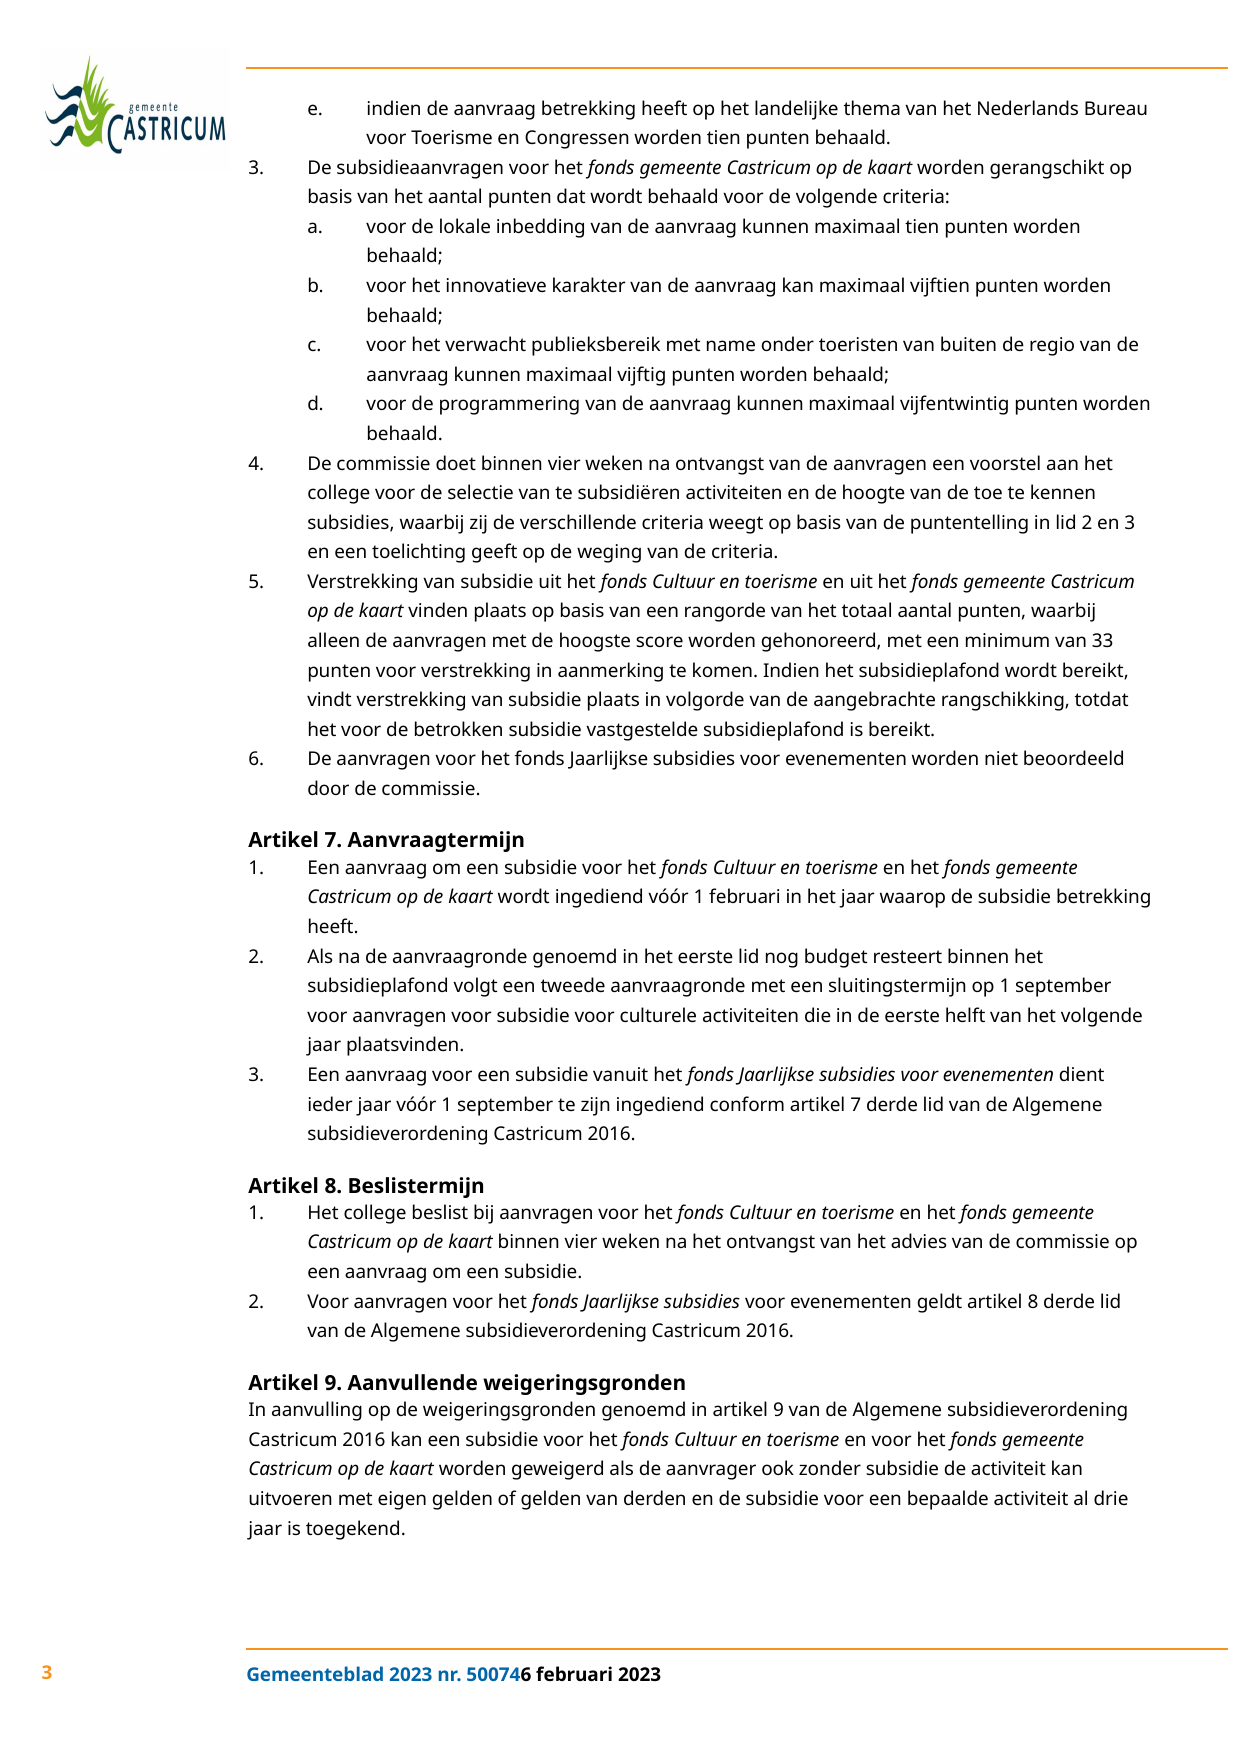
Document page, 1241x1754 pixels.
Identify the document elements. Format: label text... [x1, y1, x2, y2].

list Het college beslist bij aanvragen voor het fonds Cultuur en toerisme en het fonds gemeente Castricum op de kaart binnen vier weken na het ontvangst van het advies van de commissie op een aanvraag om een subsidie. [248, 1199, 1152, 1284]
text In aanvulling op de weigeringsgronden genoemd in artikel 9 van de Algemene subsidieverordening Castricum 2016 kan een subsidie voor het fonds Cultuur en toerisme en voor het fonds gemeente Castricum op de kaart worden geweigerd als de aanvrager ook zonder subsidie de activiteit kan uitvoeren met eigen gelden of gelden van derden en de subsidie voor een bepaalde activiteit al drie jaar is toegekend. [248, 1396, 1152, 1540]
list voor het verwacht publieksbereik met name onder toeristen van buiten de regio van de aanvraag kunnen maximaal vijftig punten worden behaald; [307, 331, 1152, 387]
text Artikel 8. Beslistermijn [248, 1171, 1152, 1199]
list Een aanvraag om een subsidie voor het fonds Cultuur en toerisme en het fonds gemeente Castricum op de kaart wordt ingediend vóór 1 februari in het jaar waarop de subsidie betrekking heeft. [248, 854, 1152, 939]
list De aanvragen voor het fonds Jaarlijkse subsidies voor evenementen worden niet beoordeeld door de commissie. [248, 746, 1152, 801]
list indien de aanvraag betrekking heeft op het landelijke thema van het Nederlands Bureau voor Toerisme en Congressen worden tien punten behaald. [307, 95, 1152, 150]
list voor de lokale inbedding van de aanvraag kunnen maximaal tien punten worden behaald; [307, 213, 1152, 268]
picture [41, 47, 231, 172]
text Artikel 7. Aanvraagtermijn [248, 826, 1152, 854]
list Verstrekking van subsidie uit het fonds Cultuur en toerisme en uit het fonds gemeente Castricum op de kaart vinden plaats op basis van een rangorde van het totaal aantal punten, waarbij alleen de aanvragen met de hoogste score worden gehonoreerd, met een minimum van 33 punten voor verstrekking in aanmerking te komen. Indien het subsidieplafond wordt bereikt, vindt verstrekking van subsidie plaats in volgorde van de aangebrachte rangschikking, totdat het voor de betrokken subsidie vastgestelde subsidieplafond is bereikt. [248, 568, 1152, 742]
list Voor aanvragen voor het fonds Jaarlijkse subsidies voor evenementen geldt artikel 8 derde lid van de Algemene subsidieverordening Castricum 2016. [248, 1288, 1152, 1343]
list Een aanvraag voor een subsidie vanuit het fonds Jaarlijkse subsidies voor evenementen dient ieder jaar vóór 1 september te zijn ingediend conform artikel 7 derde lid van de Algemene subsidieverordening Castricum 2016. [248, 1061, 1152, 1146]
list voor de programmering van de aanvraag kunnen maximaal vijfentwintig punten worden behaald. [307, 391, 1152, 446]
list De commissie doet binnen vier weken na ontvangst van de aanvragen een voorstel aan het college voor de selectie van te subsidiëren activiteiten en de hoogte van de toe te kennen subsidies, waarbij zij de verschillende criteria weegt op basis van de puntentelling in lid 2 en 3 en een toelichting geeft op de weging van de criteria. [248, 450, 1152, 564]
list Als na de aanvraagronde genoemd in het eerste lid nog budget resteert binnen het subsidieplafond volgt een tweede aanvraagronde met een sluitingstermijn op 1 september voor aanvragen voor subsidie voor culturele activiteiten die in de eerste helft van het volgende jaar plaatsvinden. [248, 943, 1152, 1057]
list voor het innovatieve karakter van de aanvraag kan maximaal vijftien punten worden behaald; [307, 272, 1152, 328]
text Artikel 9. Aanvullende weigeringsgronden [248, 1368, 1152, 1396]
list De subsidieaanvragen voor het fonds gemeente Castricum op de kaart worden gerangschikt op basis van het aantal punten dat wordt behaald voor de volgende criteria: [248, 154, 1152, 209]
